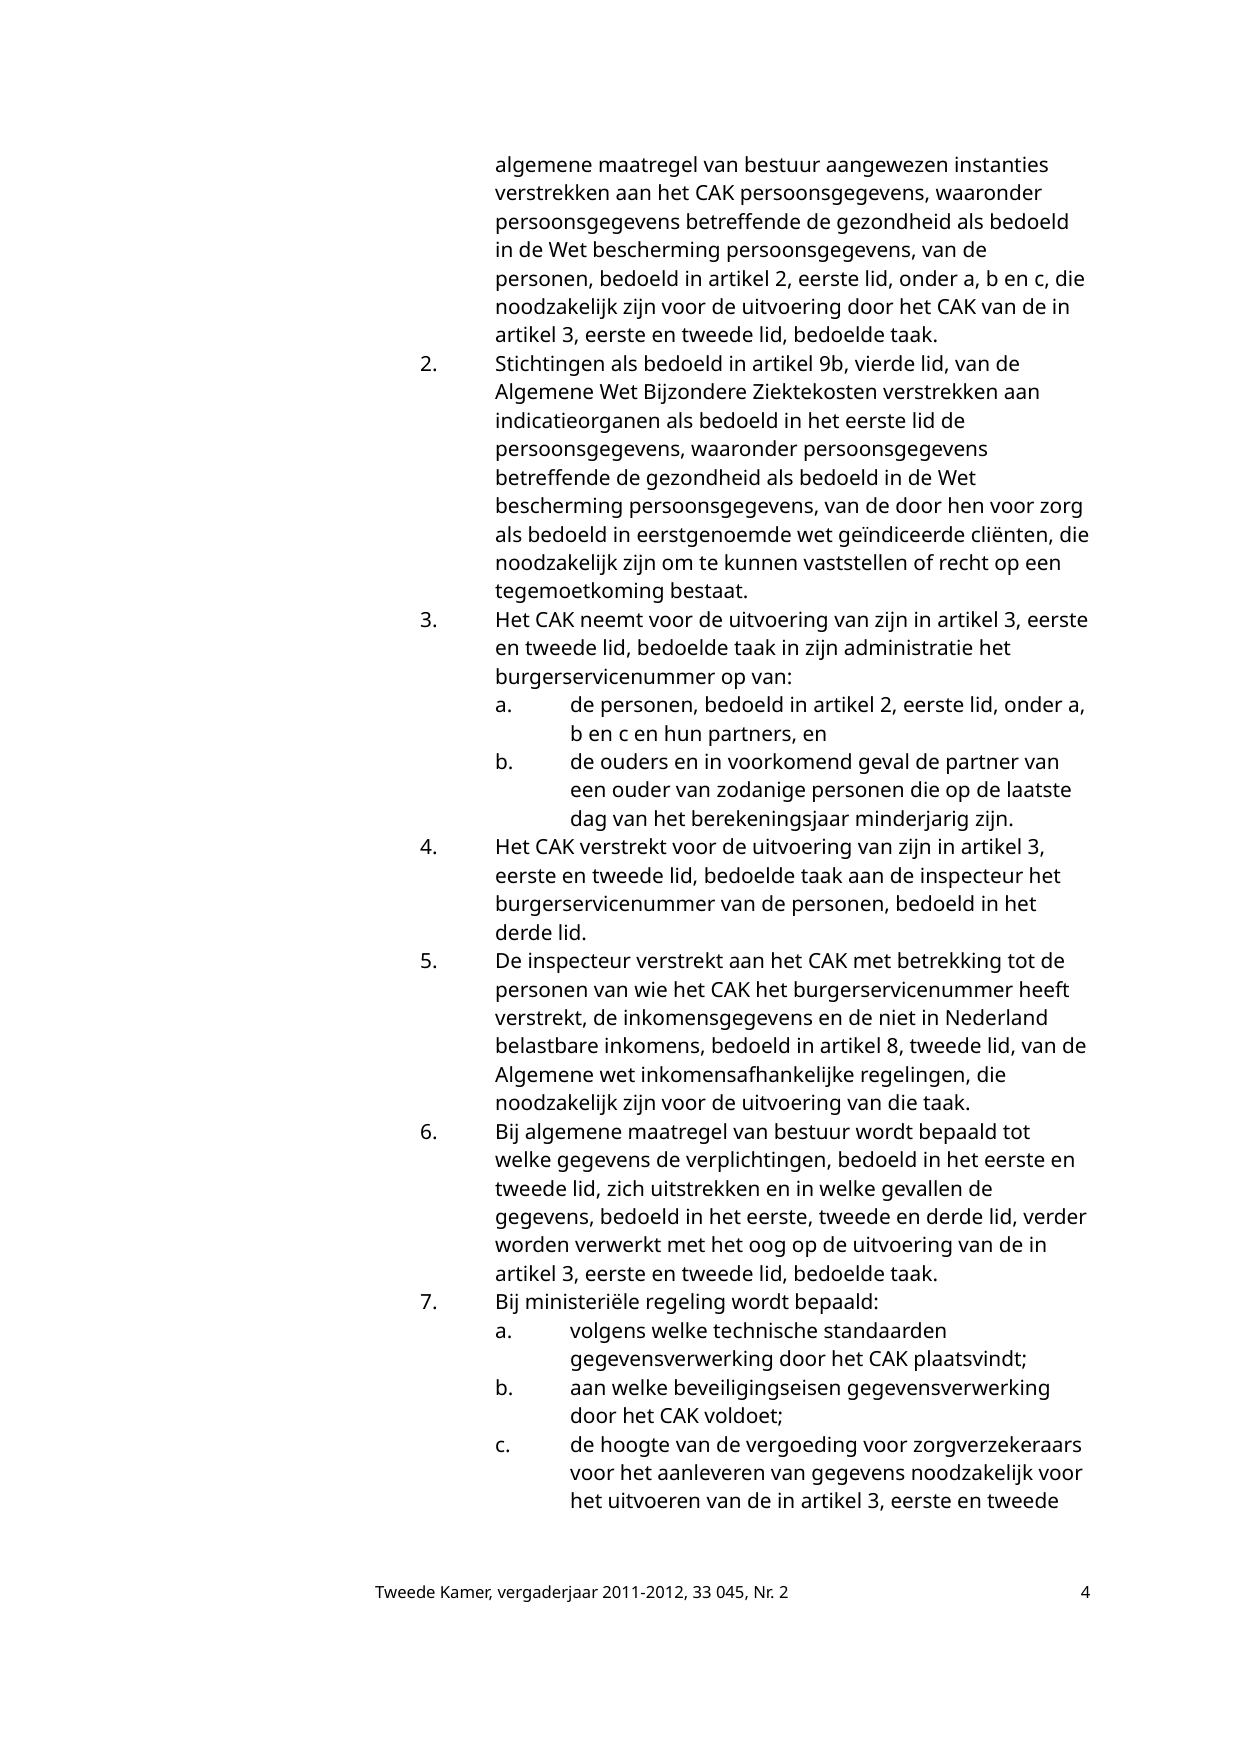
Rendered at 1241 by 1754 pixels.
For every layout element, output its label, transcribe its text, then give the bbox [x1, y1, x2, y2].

list de ouders en in voorkomend geval de partner van een ouder van zodanige personen die op de laatste dag van het berekeningsjaar minderjarig zijn. [495, 747, 1090, 832]
list Bij ministeriële regeling wordt bepaald: [420, 1287, 1090, 1316]
list volgens welke technische standaarden gegevensverwerking door het CAK plaatsvindt; [495, 1316, 1090, 1373]
list Bij algemene maatregel van bestuur wordt bepaald tot welke gegevens de verplichtingen, bedoeld in het eerste en tweede lid, zich uitstrekken en in welke gevallen de gegevens, bedoeld in het eerste, tweede en derde lid, verder worden verwerkt met het oog op de uitvoering van de in artikel 3, eerste en tweede lid, bedoelde taak. [420, 1117, 1090, 1287]
list Het CAK neemt voor de uitvoering van zijn in artikel 3, eerste en tweede lid, bedoelde taak in zijn administratie het burgerservicenummer op van: [420, 605, 1090, 690]
list de hoogte van de vergoeding voor zorgverzekeraars voor het aanleveren van gegevens noodzakelijk voor het uitvoeren van de in artikel 3, eerste en tweede [495, 1430, 1090, 1515]
list aan welke beveiligingseisen gegevensverwerking door het CAK voldoet; [495, 1373, 1090, 1430]
list de personen, bedoeld in artikel 2, eerste lid, onder a, b en c en hun partners, en [495, 690, 1090, 747]
list algemene maatregel van bestuur aangewezen instanties verstrekken aan het CAK persoonsgegevens, waaronder persoonsgegevens betreffende de gezondheid als bedoeld in de Wet bescherming persoonsgegevens, van de personen, bedoeld in artikel 2, eerste lid, onder a, b en c, die noodzakelijk zijn voor de uitvoering door het CAK van de in artikel 3, eerste en tweede lid, bedoelde taak. [420, 150, 1090, 349]
list Het CAK verstrekt voor de uitvoering van zijn in artikel 3, eerste en tweede lid, bedoelde taak aan de inspecteur het burgerservicenummer van de personen, bedoeld in het derde lid. [420, 832, 1090, 946]
list De inspecteur verstrekt aan het CAK met betrekking tot de personen van wie het CAK het burgerservicenummer heeft verstrekt, de inkomensgegevens en de niet in Nederland belastbare inkomens, bedoeld in artikel 8, tweede lid, van de Algemene wet inkomensafhankelijke regelingen, die noodzakelijk zijn voor de uitvoering van die taak. [420, 946, 1090, 1117]
list Stichtingen als bedoeld in artikel 9b, vierde lid, van de Algemene Wet Bijzondere Ziektekosten verstrekken aan indicatieorganen als bedoeld in het eerste lid de persoonsgegevens, waaronder persoonsgegevens betreffende de gezondheid als bedoeld in de Wet bescherming persoonsgegevens, van de door hen voor zorg als bedoeld in eerstgenoemde wet geïndiceerde cliënten, die noodzakelijk zijn om te kunnen vaststellen of recht op een tegemoetkoming bestaat. [420, 349, 1090, 605]
